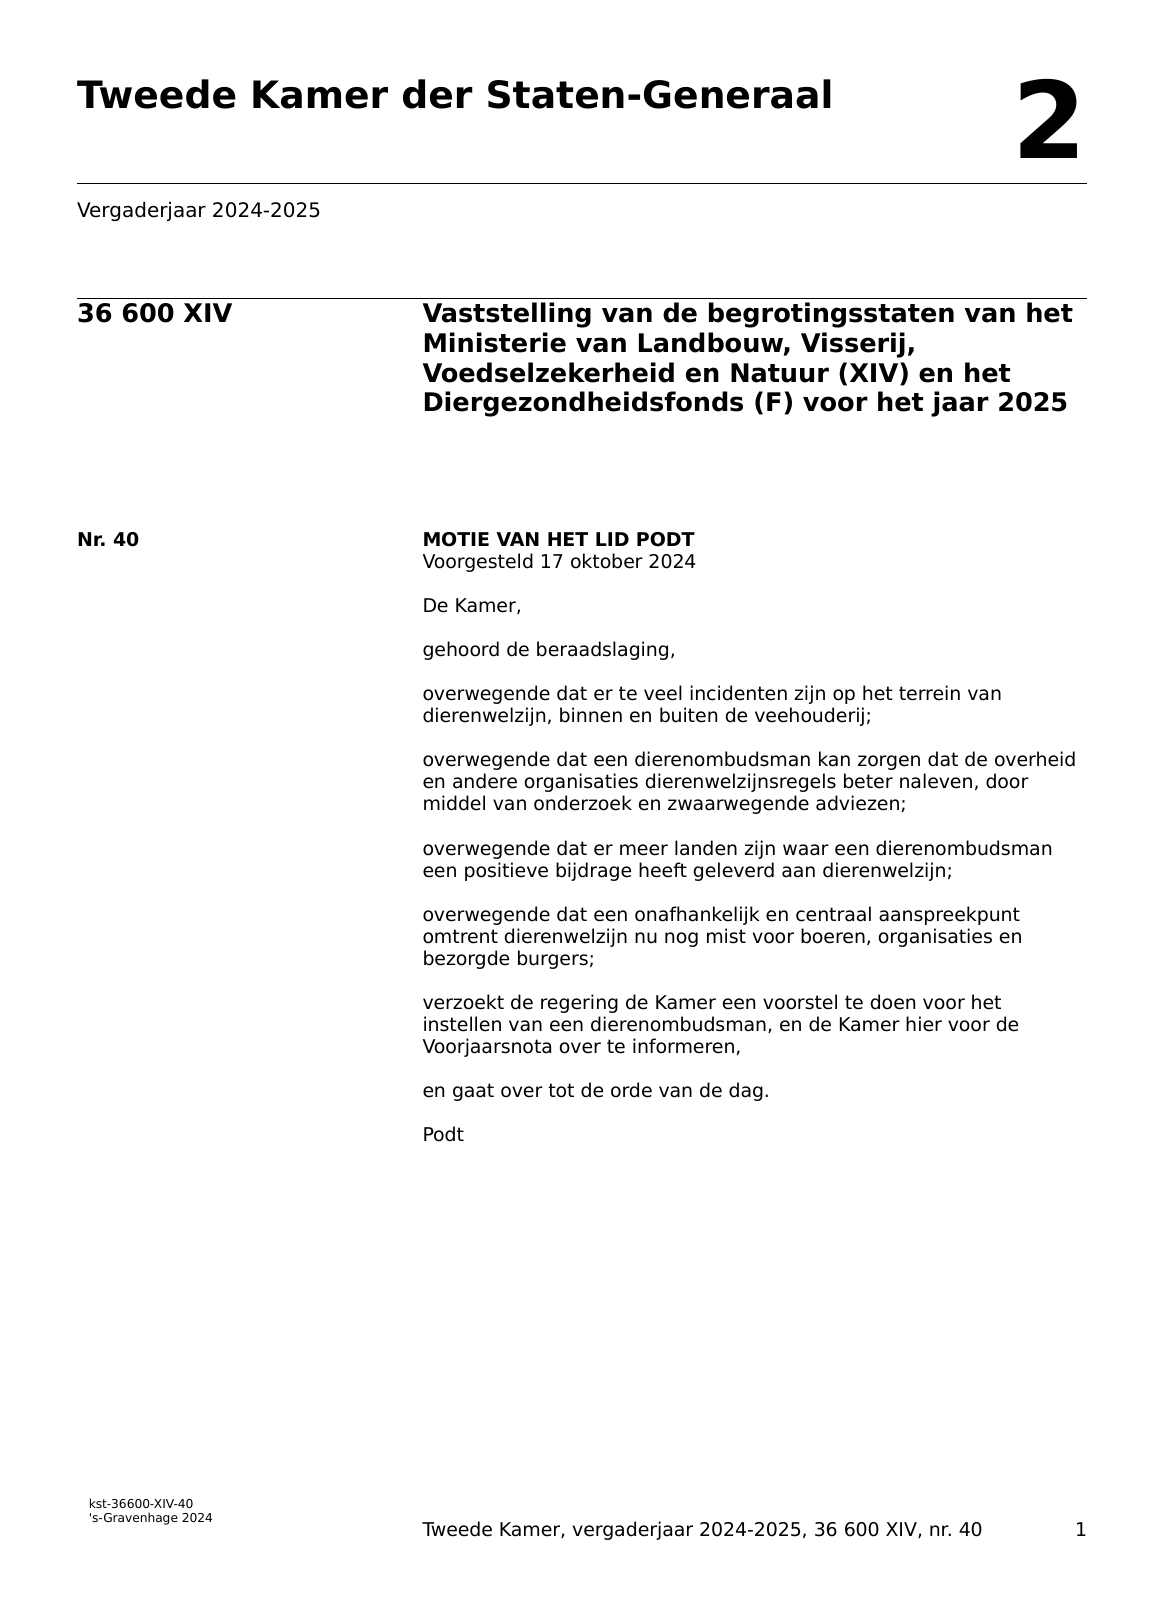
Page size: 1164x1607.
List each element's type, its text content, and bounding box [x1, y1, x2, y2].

text overwegende dat er te veel incidenten zijn op het terrein van dierenwelzijn, binnen en buiten de veehouderij; [422, 683, 1087, 727]
text overwegende dat een dierenombudsman kan zorgen dat de overheid en andere organisaties dierenwelzijnsregels beter naleven, door middel van onderzoek en zwaarwegende adviezen; [422, 749, 1087, 815]
text Podt [422, 1124, 1087, 1146]
text Voorgesteld 17 oktober 2024 [422, 551, 1087, 573]
text verzoekt de regering de Kamer een voorstel te doen voor het instellen van een dierenombudsman, en de Kamer hier voor de Voorjaarsnota over te informeren, [422, 992, 1087, 1058]
table_header 2 [886, 59, 1087, 183]
text overwegende dat er meer landen zijn waar een dierenombudsman een positieve bijdrage heeft geleverd aan dierenwelzijn; [422, 837, 1087, 881]
subtitle 36 600 XIV Vaststelling van de begrotingsstaten van het Ministerie van Landbouw, Visserij, Voedselzekerheid en Natuur (XIV) en het Diergezondheidsfonds (F) voor het jaar 2025 [77, 299, 1087, 418]
text De Kamer, [422, 595, 1087, 617]
text 's-Gravenhage 2024 [88, 1511, 323, 1525]
text en gaat over tot de orde van de dag. [422, 1080, 1087, 1102]
text gehoord de beraadslaging, [422, 639, 1087, 661]
table_header Tweede Kamer der Staten-Generaal [77, 59, 886, 183]
text overwegende dat een onafhankelijk en centraal aanspreekpunt omtrent dierenwelzijn nu nog mist voor boeren, organisaties en bezorgde burgers; [422, 904, 1087, 969]
table_cell Vergaderjaar 2024-2025 [77, 184, 1087, 298]
subtitle Nr. 40 MOTIE VAN HET LID PODT [77, 529, 1087, 551]
text kst-36600-XIV-40 [88, 1497, 323, 1511]
